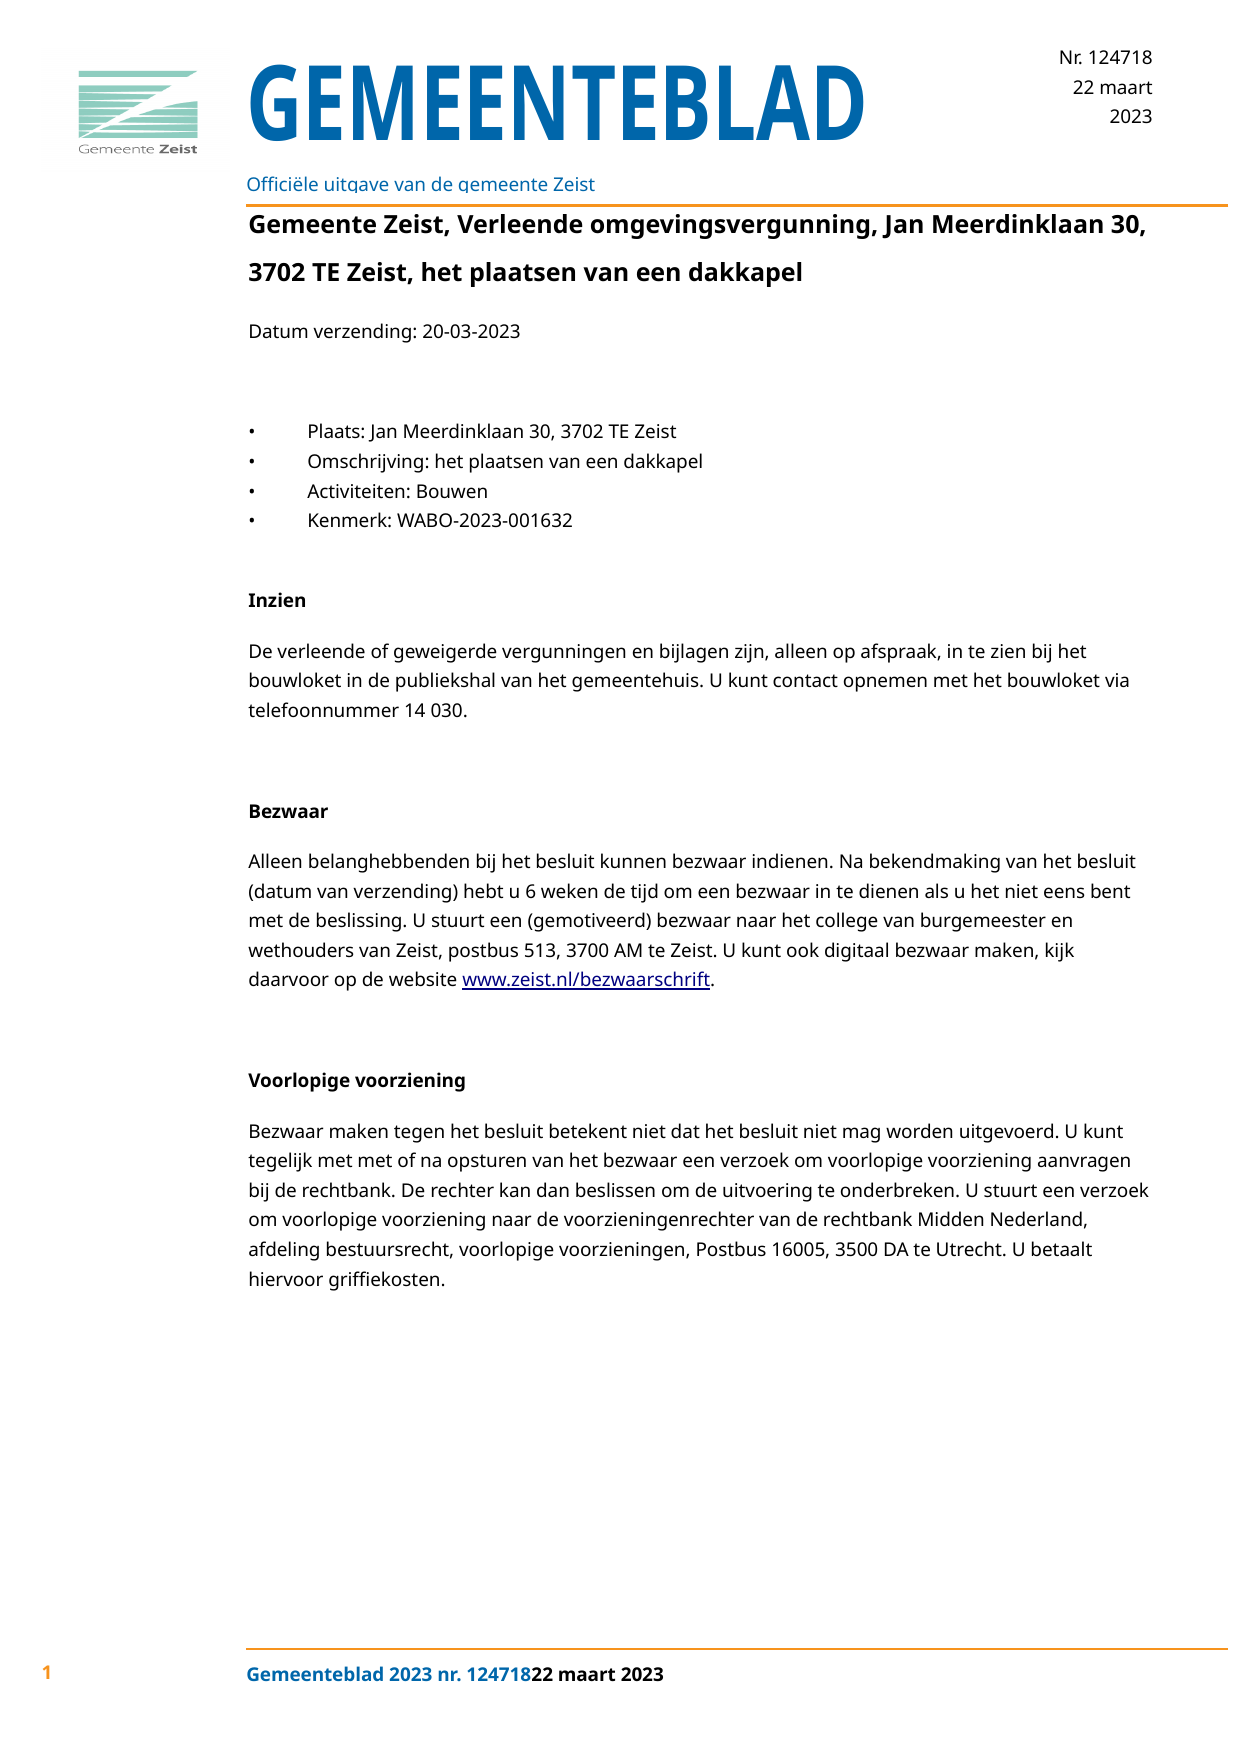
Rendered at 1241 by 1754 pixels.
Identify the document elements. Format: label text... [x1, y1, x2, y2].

list Activiteiten: Bouwen [248, 478, 1152, 504]
text Inzien [248, 587, 1152, 613]
text De verleende of geweigerde vergunningen en bijlagen zijn, alleen op afspraak, in te zien bij het bouwloket in de publiekshal van het gemeentehuis. U kunt contact opnemen met het bouwloket via telefoonnummer 14 030. [248, 638, 1152, 723]
list Omschrijving: het plaatsen van een dakkapel [248, 448, 1152, 474]
text Gemeente Zeist, Verleende omgevingsvergunning, Jan Meerdinklaan 30, 3702 TE Zeist, het plaatsen van een dakkapel [248, 207, 1152, 288]
text Bezwaar [248, 798, 1152, 824]
text Voorlopige voorziening [248, 1067, 1152, 1093]
text Bezwaar maken tegen het besluit betekent niet dat het besluit niet mag worden uitgevoerd. U kunt tegelijk met met of na opsturen van het bezwaar een verzoek om voorlopige voorziening aanvragen bij de rechtbank. De rechter kan dan beslissen om de uitvoering te onderbreken. U stuurt een verzoek om voorlopige voorziening naar de voorzieningenrechter van de rechtbank Midden Nederland, afdeling bestuursrecht, voorlopige voorzieningen, Postbus 16005, 3500 DA te Utrecht. U betaalt hiervoor griffiekosten. [248, 1118, 1152, 1292]
list Plaats: Jan Meerdinklaan 30, 3702 TE Zeist [248, 419, 1152, 444]
text Datum verzending: 20-03-2023 [248, 318, 1152, 344]
text Alleen belanghebbenden bij het besluit kunnen bezwaar indienen. Na bekendmaking van het besluit (datum van verzending) hebt u 6 weken de tijd om een bezwaar in te dienen als u het niet eens bent met de beslissing. U stuurt een (gemotiveerd) bezwaar naar het college van burgemeester en wethouders van Zeist, postbus 513, 3700 AM te Zeist. U kunt ook digitaal bezwaar maken, kijk daarvoor op de website www.zeist.nl/bezwaarschrift. [248, 848, 1152, 992]
list Kenmerk: WABO-2023-001632 [248, 507, 1152, 533]
picture [41, 47, 231, 172]
